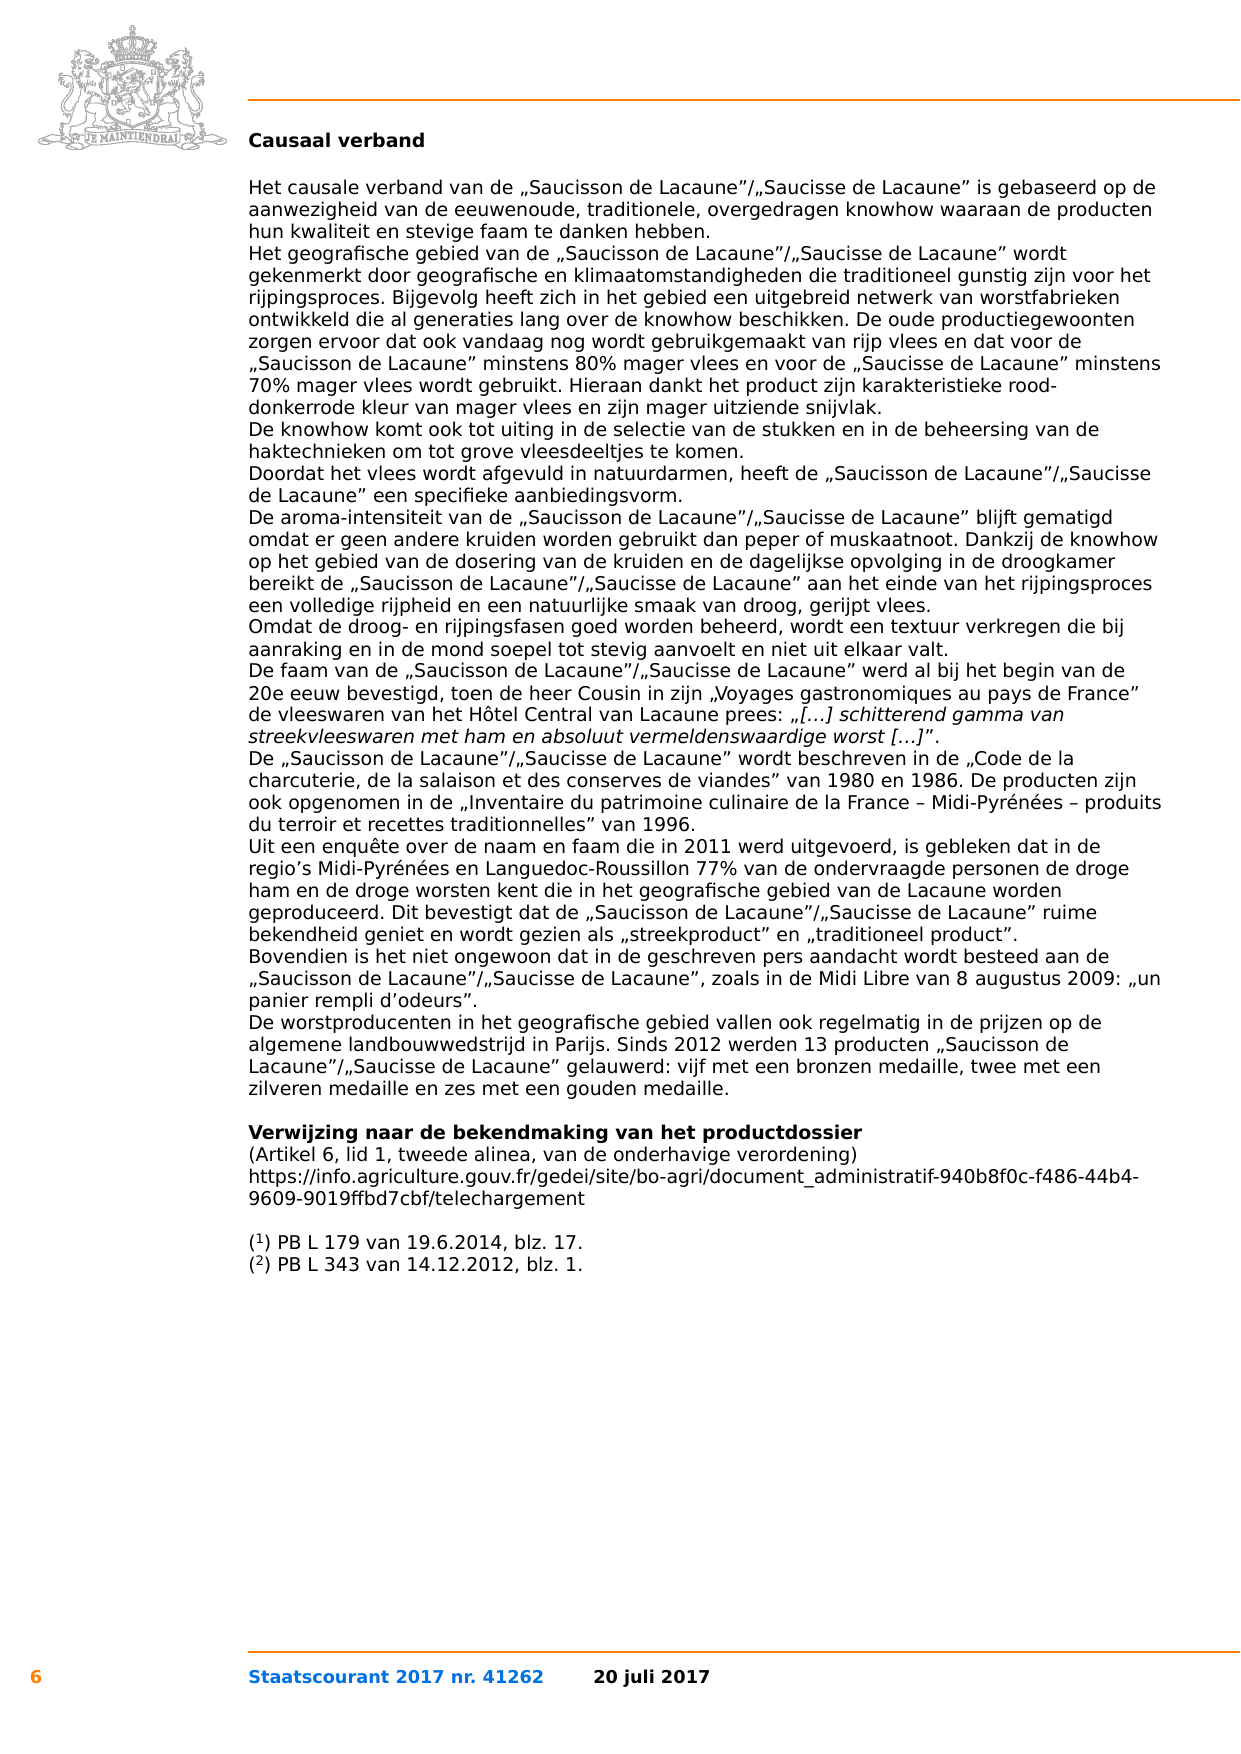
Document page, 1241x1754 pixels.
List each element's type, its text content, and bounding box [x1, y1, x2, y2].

text (1) PB L 179 van 19.6.2014, blz. 17. [248, 1232, 1163, 1254]
text De faam van de „Saucisson de Lacaune”/„Saucisse de Lacaune” werd al bij het begin van de 20e eeuw bevestigd, toen de heer Cousin in zijn „Voyages gastronomiques au pays de France” de vleeswaren van het Hôtel Central van Lacaune prees: „[…] schitterend gamma van streekvleeswaren met ham en absoluut vermeldenswaardige worst […]”. [248, 660, 1163, 748]
text (2) PB L 343 van 14.12.2012, blz. 1. [248, 1254, 1163, 1276]
text Het geografische gebied van de „Saucisson de Lacaune”/„Saucisse de Lacaune” wordt gekenmerkt door geografische en klimaatomstandigheden die traditioneel gunstig zijn voor het rijpingsproces. Bijgevolg heeft zich in het gebied een uitgebreid netwerk van worstfabrieken ontwikkeld die al generaties lang over de knowhow beschikken. De oude productiegewoonten zorgen ervoor dat ook vandaag nog wordt gebruikgemaakt van rijp vlees en dat voor de „Saucisson de Lacaune” minstens 80% mager vlees en voor de „Saucisse de Lacaune” minstens 70% mager vlees wordt gebruikt. Hieraan dankt het product zijn karakteristieke rood-donkerrode kleur van mager vlees en zijn mager uitziende snijvlak. [248, 243, 1163, 419]
text De „Saucisson de Lacaune”/„Saucisse de Lacaune” wordt beschreven in de „Code de la charcuterie, de la salaison et des conserves de viandes” van 1980 en 1986. De producten zijn ook opgenomen in de „Inventaire du patrimoine culinaire de la France – Midi-Pyrénées – produits du terroir et recettes traditionnelles” van 1996. [248, 748, 1163, 836]
text Omdat de droog- en rijpingsfasen goed worden beheerd, wordt een textuur verkregen die bij aanraking en in de mond soepel tot stevig aanvoelt en niet uit elkaar valt. [248, 616, 1163, 660]
text Het causale verband van de „Saucisson de Lacaune”/„Saucisse de Lacaune” is gebaseerd op de aanwezigheid van de eeuwenoude, traditionele, overgedragen knowhow waaraan de producten hun kwaliteit en stevige faam te danken hebben. [248, 177, 1163, 243]
picture [38, 25, 227, 150]
text Bovendien is het niet ongewoon dat in de geschreven pers aandacht wordt besteed aan de „Saucisson de Lacaune”/„Saucisse de Lacaune”, zoals in de Midi Libre van 8 augustus 2009: „un panier rempli d’odeurs”. [248, 946, 1163, 1012]
text De knowhow komt ook tot uiting in de selectie van de stukken en in de beheersing van de haktechnieken om tot grove vleesdeeltjes te komen. [248, 419, 1163, 463]
text Verwijzing naar de bekendmaking van het productdossier [248, 1122, 1163, 1144]
text De aroma-intensiteit van de „Saucisson de Lacaune”/„Saucisse de Lacaune” blijft gematigd omdat er geen andere kruiden worden gebruikt dan peper of muskaatnoot. Dankzij de knowhow op het gebied van de dosering van de kruiden en de dagelijkse opvolging in de droogkamer bereikt de „Saucisson de Lacaune”/„Saucisse de Lacaune” aan het einde van het rijpingsproces een volledige rijpheid en een natuurlijke smaak van droog, gerijpt vlees. [248, 507, 1163, 616]
text Doordat het vlees wordt afgevuld in natuurdarmen, heeft de „Saucisson de Lacaune”/„Saucisse de Lacaune” een specifieke aanbiedingsvorm. [248, 463, 1163, 507]
text (Artikel 6, lid 1, tweede alinea, van de onderhavige verordening) [248, 1144, 1163, 1166]
subtitle Causaal verband [248, 130, 1163, 152]
text De worstproducenten in het geografische gebied vallen ook regelmatig in de prijzen op de algemene landbouwwedstrijd in Parijs. Sinds 2012 werden 13 producten „Saucisson de Lacaune”/„Saucisse de Lacaune” gelauwerd: vijf met een bronzen medaille, twee met een zilveren medaille en zes met een gouden medaille. [248, 1012, 1163, 1100]
text https://info.agriculture.gouv.fr/gedei/site/bo-agri/document_administratif-940b8f0c-f486-44b4-9609-9019ffbd7cbf/telechargement [248, 1166, 1163, 1210]
text Uit een enquête over de naam en faam die in 2011 werd uitgevoerd, is gebleken dat in de regio’s Midi-Pyrénées en Languedoc-Roussillon 77% van de ondervraagde personen de droge ham en de droge worsten kent die in het geografische gebied van de Lacaune worden geproduceerd. Dit bevestigt dat de „Saucisson de Lacaune”/„Saucisse de Lacaune” ruime bekendheid geniet en wordt gezien als „streekproduct” en „traditioneel product”. [248, 836, 1163, 946]
